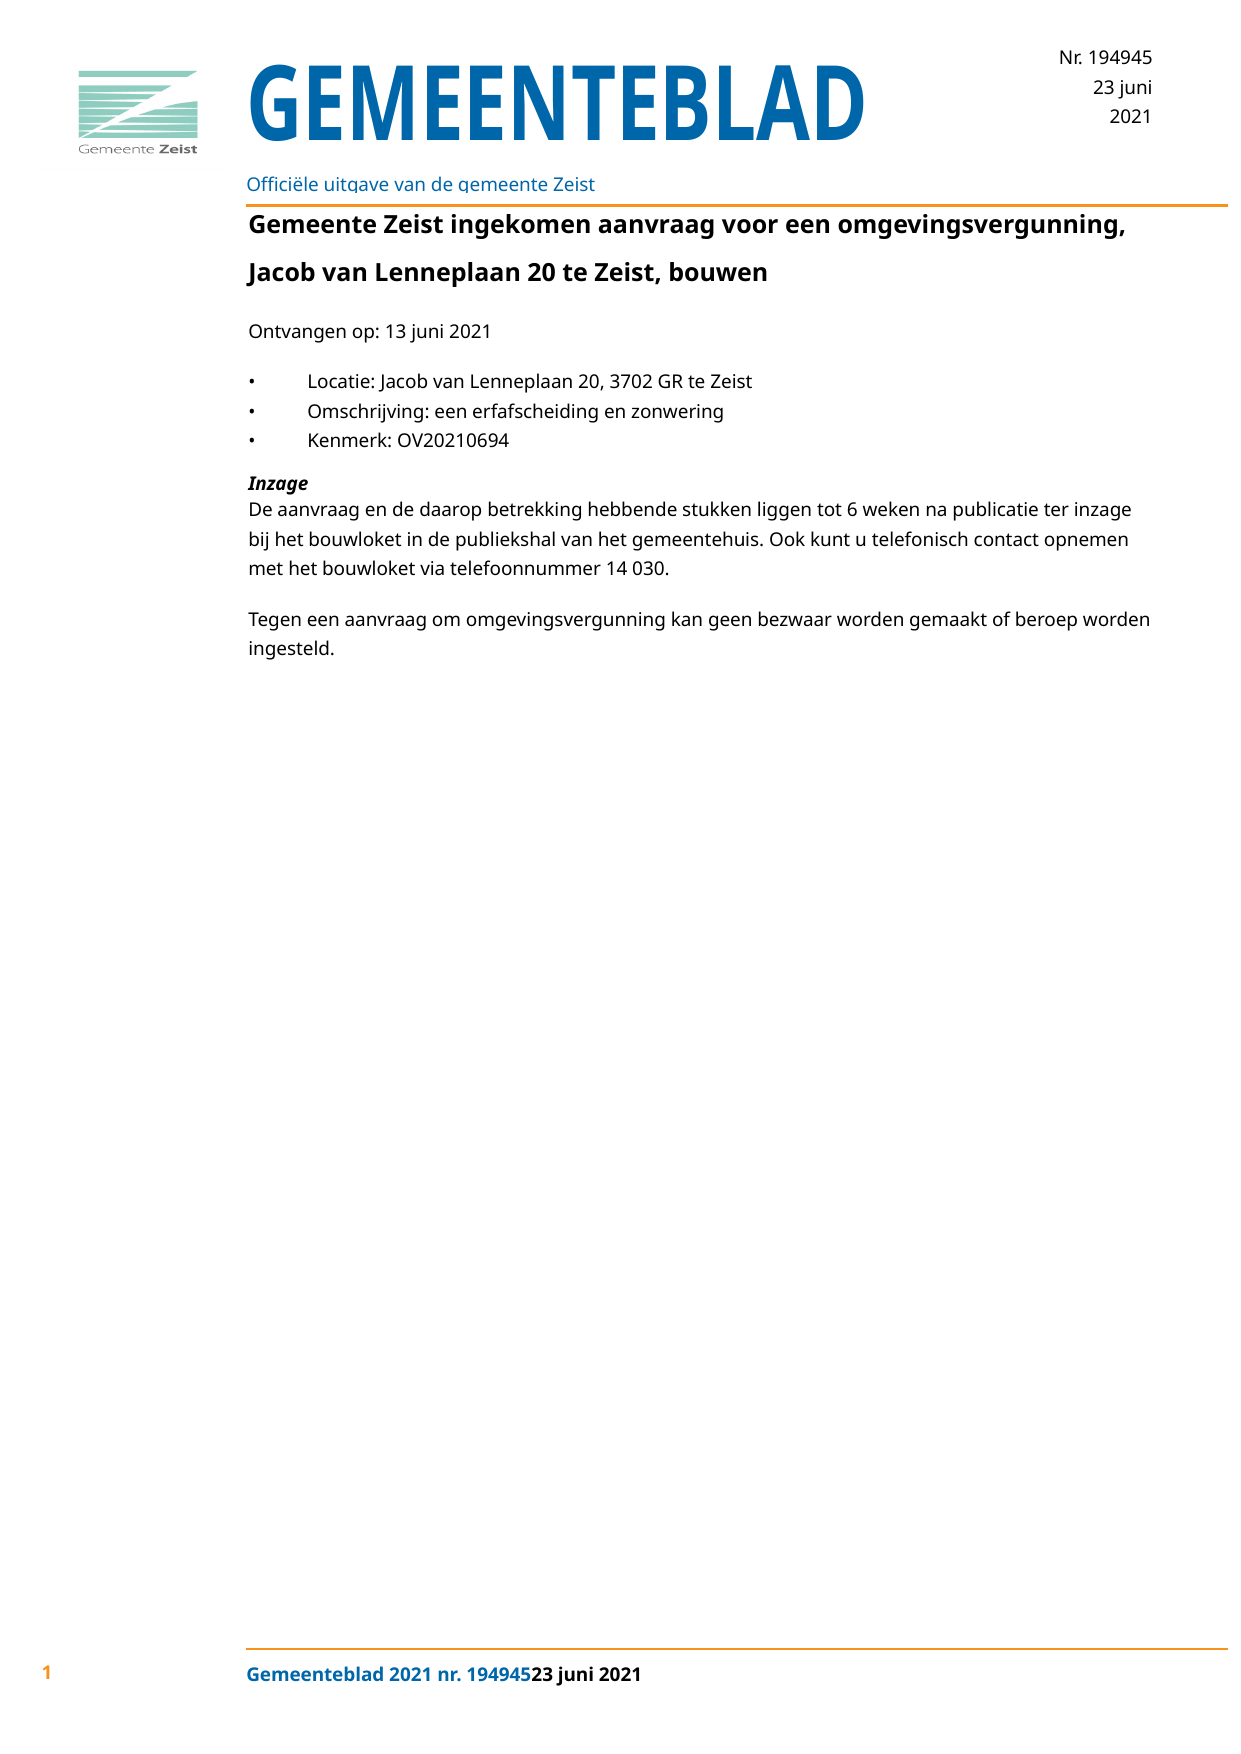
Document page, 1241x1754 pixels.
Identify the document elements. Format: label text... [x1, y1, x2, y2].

text Inzage [248, 471, 1152, 496]
picture [41, 47, 231, 172]
list Kenmerk: OV20210694 [248, 427, 1152, 453]
list Omschrijving: een erfafscheiding en zonwering [248, 398, 1152, 424]
text Tegen een aanvraag om omgevingsvergunning kan geen bezwaar worden gemaakt of beroep worden ingesteld. [248, 606, 1152, 661]
text Ontvangen op: 13 juni 2021 [248, 318, 1152, 344]
list Locatie: Jacob van Lenneplaan 20, 3702 GR te Zeist [248, 368, 1152, 394]
text De aanvraag en de daarop betrekking hebbende stukken liggen tot 6 weken na publicatie ter inzage bij het bouwloket in de publiekshal van het gemeentehuis. Ook kunt u telefonisch contact opnemen met het bouwloket via telefoonnummer 14 030. [248, 496, 1152, 581]
text Gemeente Zeist ingekomen aanvraag voor een omgevingsvergunning, Jacob van Lenneplaan 20 te Zeist, bouwen [248, 207, 1152, 288]
